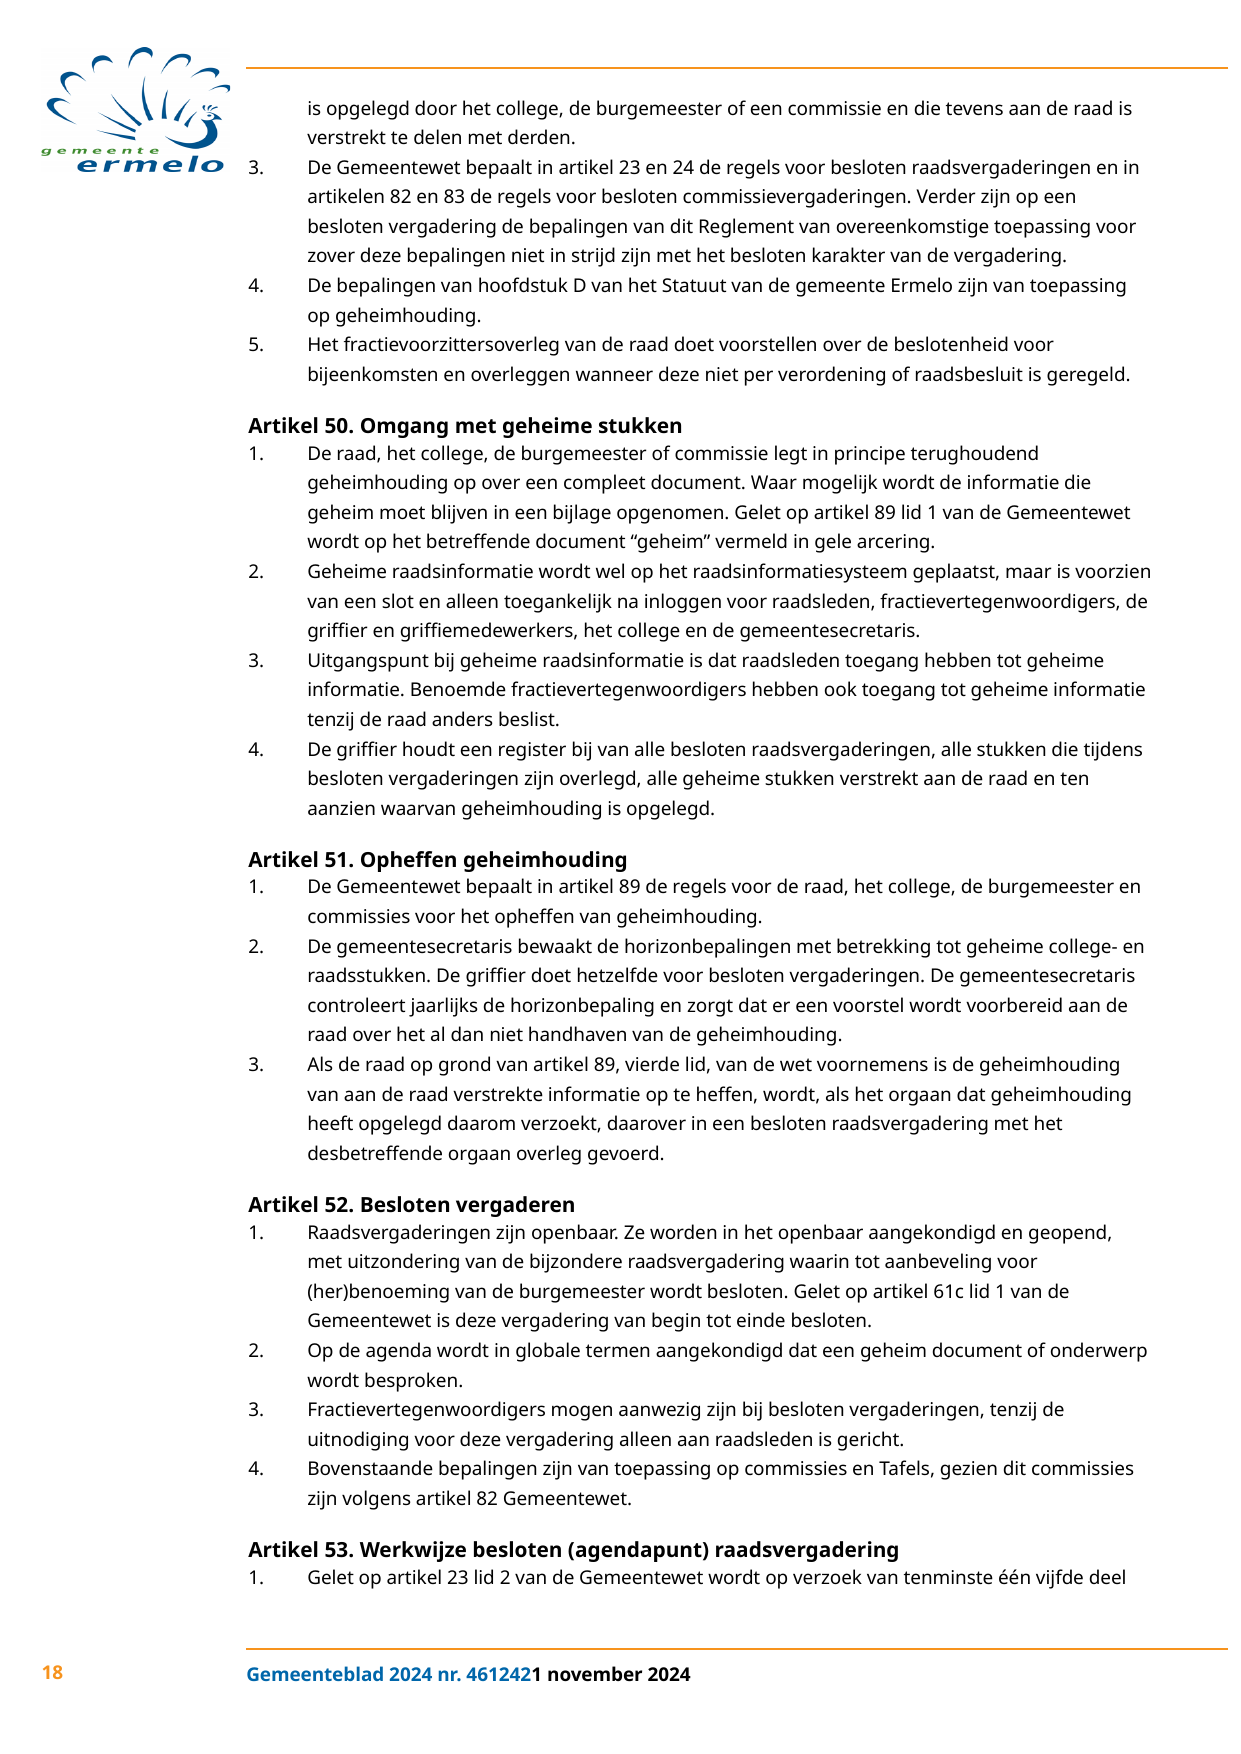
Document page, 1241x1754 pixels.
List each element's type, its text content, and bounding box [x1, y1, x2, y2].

text Artikel 52. Besloten vergaderen [248, 1190, 1152, 1219]
list Raadsvergaderingen zijn openbaar. Ze worden in het openbaar aangekondigd en geopend, met uitzondering van de bijzondere raadsvergadering waarin tot aanbeveling voor (her)benoeming van de burgemeester wordt besloten. Gelet op artikel 61c lid 1 van de Gemeentewet is deze vergadering van begin tot einde besloten. [248, 1219, 1152, 1333]
list Op de agenda wordt in globale termen aangekondigd dat een geheim document of onderwerp wordt besproken. [248, 1337, 1152, 1392]
text Artikel 53. Werkwijze besloten (agendapunt) raadsvergadering [248, 1536, 1152, 1564]
list De gemeentesecretaris bewaakt de horizonbepalingen met betrekking tot geheime college- en raadsstukken. De griffier doet hetzelfde voor besloten vergaderingen. De gemeentesecretaris controleert jaarlijks de horizonbepaling en zorgt dat er een voorstel wordt voorbereid aan de raad over het al dan niet handhaven van de geheimhouding. [248, 933, 1152, 1047]
list is opgelegd door het college, de burgemeester of een commissie en die tevens aan de raad is verstrekt te delen met derden. [248, 95, 1152, 150]
list Gelet op artikel 23 lid 2 van de Gemeentewet wordt op verzoek van tenminste één vijfde deel [248, 1564, 1152, 1590]
list De griffier houdt een register bij van alle besloten raadsvergaderingen, alle stukken die tijdens besloten vergaderingen zijn overlegd, alle geheime stukken verstrekt aan de raad en ten aanzien waarvan geheimhouding is opgelegd. [248, 736, 1152, 821]
text Artikel 51. Opheffen geheimhouding [248, 845, 1152, 874]
list De Gemeentewet bepaalt in artikel 89 de regels voor de raad, het college, de burgemeester en commissies voor het opheffen van geheimhouding. [248, 874, 1152, 929]
list Fractievertegenwoordigers mogen aanwezig zijn bij besloten vergaderingen, tenzij de uitnodiging voor deze vergadering alleen aan raadsleden is gericht. [248, 1396, 1152, 1452]
list De raad, het college, de burgemeester of commissie legt in principe terughoudend geheimhouding op over een compleet document. Waar mogelijk wordt de informatie die geheim moet blijven in een bijlage opgenomen. Gelet op artikel 89 lid 1 van de Gemeentewet wordt op het betreffende document “geheim” vermeld in gele arcering. [248, 440, 1152, 554]
list Uitgangspunt bij geheime raadsinformatie is dat raadsleden toegang hebben tot geheime informatie. Benoemde fractievertegenwoordigers hebben ook toegang tot geheime informatie tenzij de raad anders beslist. [248, 647, 1152, 732]
list Als de raad op grond van artikel 89, vierde lid, van de wet voornemens is de geheimhouding van aan de raad verstrekte informatie op te heffen, wordt, als het orgaan dat geheimhouding heeft opgelegd daarom verzoekt, daarover in een besloten raadsvergadering met het desbetreffende orgaan overleg gevoerd. [248, 1051, 1152, 1166]
list Geheime raadsinformatie wordt wel op het raadsinformatiesysteem geplaatst, maar is voorzien van een slot en alleen toegankelijk na inloggen voor raadsleden, fractievertegenwoordigers, de griffier en griffiemedewerkers, het college en de gemeentesecretaris. [248, 558, 1152, 643]
text Artikel 50. Omgang met geheime stukken [248, 411, 1152, 440]
list Het fractievoorzittersoverleg van de raad doet voorstellen over de beslotenheid voor bijeenkomsten en overleggen wanneer deze niet per verordening of raadsbesluit is geregeld. [248, 331, 1152, 387]
list De bepalingen van hoofdstuk D van het Statuut van de gemeente Ermelo zijn van toepassing op geheimhouding. [248, 272, 1152, 328]
picture [41, 47, 231, 172]
list Bovenstaande bepalingen zijn van toepassing op commissies en Tafels, gezien dit commissies zijn volgens artikel 82 Gemeentewet. [248, 1456, 1152, 1511]
list De Gemeentewet bepaalt in artikel 23 en 24 de regels voor besloten raadsvergaderingen en in artikelen 82 en 83 de regels voor besloten commissievergaderingen. Verder zijn op een besloten vergadering de bepalingen van dit Reglement van overeenkomstige toepassing voor zover deze bepalingen niet in strijd zijn met het besloten karakter van de vergadering. [248, 154, 1152, 268]
